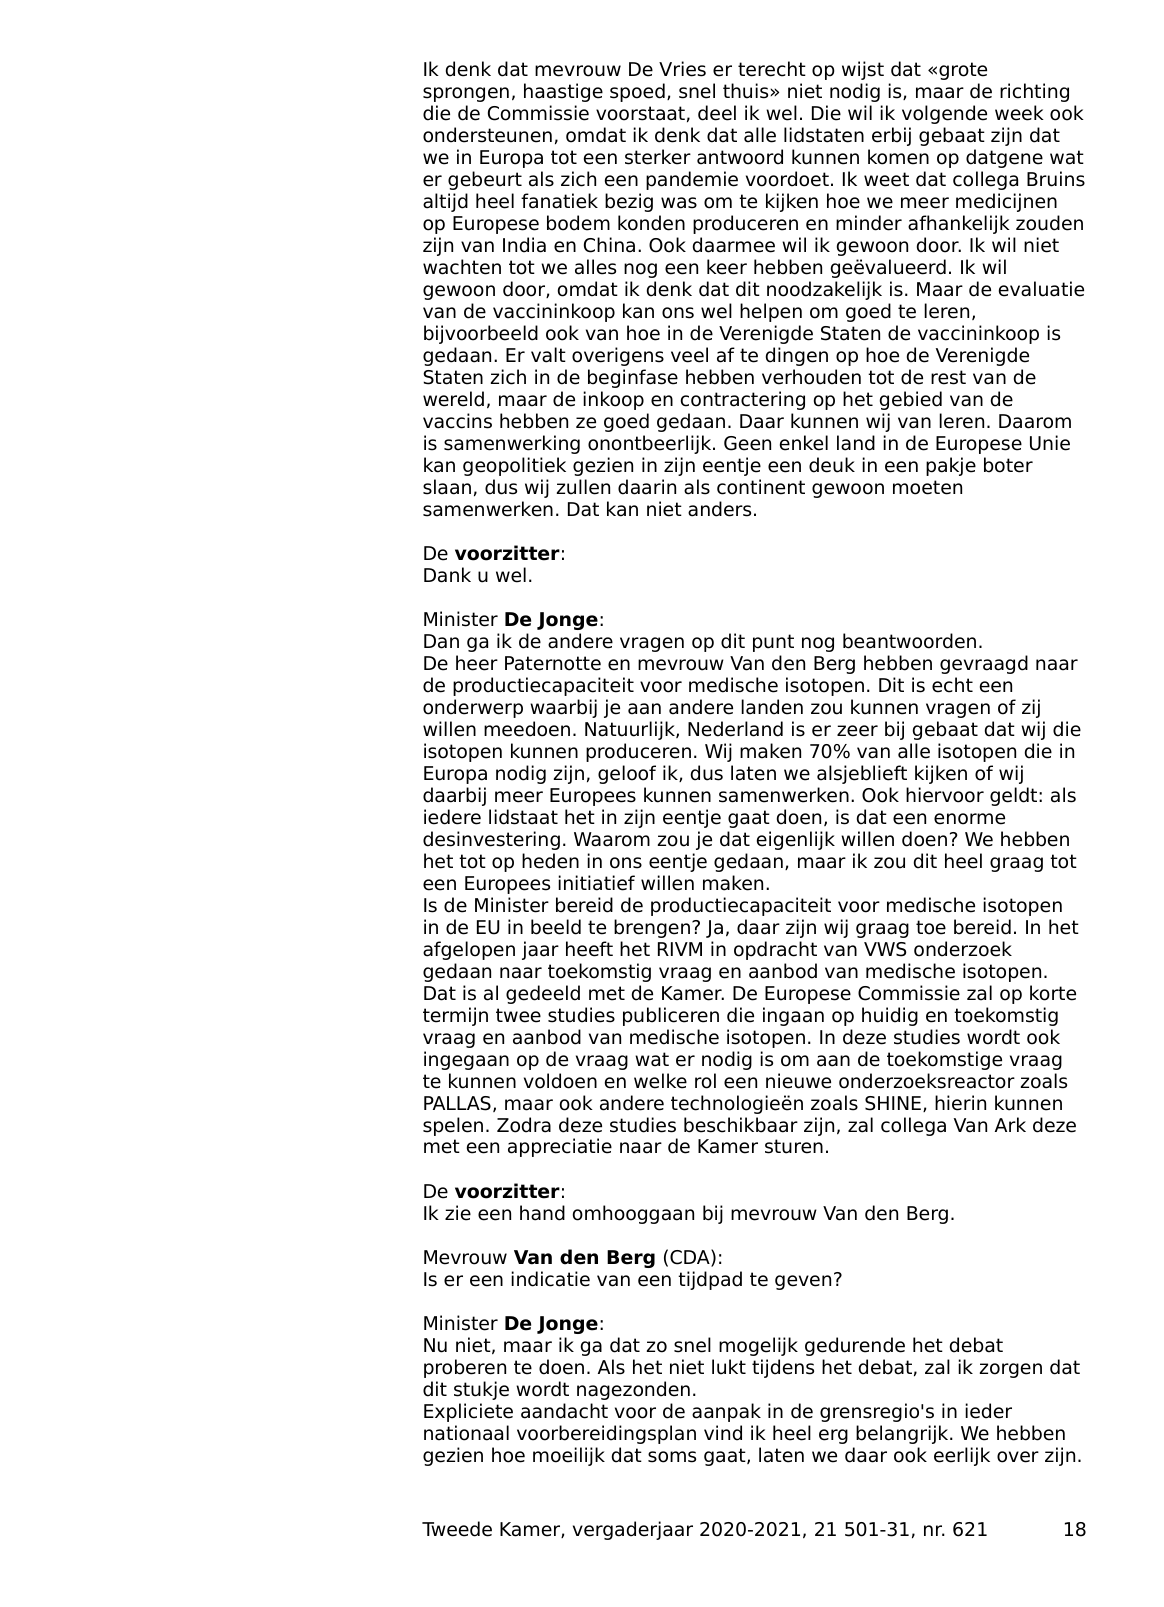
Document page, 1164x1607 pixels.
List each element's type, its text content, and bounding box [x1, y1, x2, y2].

text Mevrouw Van den Berg (CDA): [422, 1247, 1087, 1269]
text Ik zie een hand omhooggaan bij mevrouw Van den Berg. [422, 1203, 1087, 1224]
text De voorzitter: [422, 1181, 1087, 1203]
text Is de Minister bereid de productiecapaciteit voor medische isotopen in de EU in beeld te brengen? Ja, daar zijn wij graag toe bereid. In het afgelopen jaar heeft het RIVM in opdracht van VWS onderzoek gedaan naar toekomstig vraag en aanbod van medische isotopen. Dat is al gedeeld met de Kamer. De Europese Commissie zal op korte termijn twee studies publiceren die ingaan op huidig en toekomstig vraag en aanbod van medische isotopen. In deze studies wordt ook ingegaan op de vraag wat er nodig is om aan de toekomstige vraag te kunnen voldoen en welke rol een nieuwe onderzoeksreactor zoals PALLAS, maar ook andere technologieën zoals SHINE, hierin kunnen spelen. Zodra deze studies beschikbaar zijn, zal collega Van Ark deze met een appreciatie naar de Kamer sturen. [422, 895, 1087, 1158]
text De heer Paternotte en mevrouw Van den Berg hebben gevraagd naar de productiecapaciteit voor medische isotopen. Dit is echt een onderwerp waarbij je aan andere landen zou kunnen vragen of zij willen meedoen. Natuurlijk, Nederland is er zeer bij gebaat dat wij die isotopen kunnen produceren. Wij maken 70% van alle isotopen die in Europa nodig zijn, geloof ik, dus laten we alsjeblieft kijken of wij daarbij meer Europees kunnen samenwerken. Ook hiervoor geldt: als iedere lidstaat het in zijn eentje gaat doen, is dat een enorme desinvestering. Waarom zou je dat eigenlijk willen doen? We hebben het tot op heden in ons eentje gedaan, maar ik zou dit heel graag tot een Europees initiatief willen maken. [422, 653, 1087, 895]
text Dan ga ik de andere vragen op dit punt nog beantwoorden. [422, 631, 1087, 653]
text De voorzitter: [422, 543, 1087, 565]
text Expliciete aandacht voor de aanpak in de grensregio's in ieder nationaal voorbereidingsplan vind ik heel erg belangrijk. We hebben gezien hoe moeilijk dat soms gaat, laten we daar ook eerlijk over zijn. [422, 1401, 1087, 1467]
text Minister De Jonge: [422, 609, 1087, 631]
text Is er een indicatie van een tijdpad te geven? [422, 1269, 1087, 1291]
text Nu niet, maar ik ga dat zo snel mogelijk gedurende het debat proberen te doen. Als het niet lukt tijdens het debat, zal ik zorgen dat dit stukje wordt nagezonden. [422, 1335, 1087, 1401]
text Ik denk dat mevrouw De Vries er terecht op wijst dat «grote sprongen, haastige spoed, snel thuis» niet nodig is, maar de richting die de Commissie voorstaat, deel ik wel. Die wil ik volgende week ook ondersteunen, omdat ik denk dat alle lidstaten erbij gebaat zijn dat we in Europa tot een sterker antwoord kunnen komen op datgene wat er gebeurt als zich een pandemie voordoet. Ik weet dat collega Bruins altijd heel fanatiek bezig was om te kijken hoe we meer medicijnen op Europese bodem konden produceren en minder afhankelijk zouden zijn van India en China. Ook daarmee wil ik gewoon door. Ik wil niet wachten tot we alles nog een keer hebben geëvalueerd. Ik wil gewoon door, omdat ik denk dat dit noodzakelijk is. Maar de evaluatie van de vaccininkoop kan ons wel helpen om goed te leren, bijvoorbeeld ook van hoe in de Verenigde Staten de vaccininkoop is gedaan. Er valt overigens veel af te dingen op hoe de Verenigde Staten zich in de beginfase hebben verhouden tot de rest van de wereld, maar de inkoop en contractering op het gebied van de vaccins hebben ze goed gedaan. Daar kunnen wij van leren. Daarom is samenwerking onontbeerlijk. Geen enkel land in de Europese Unie kan geopolitiek gezien in zijn eentje een deuk in een pakje boter slaan, dus wij zullen daarin als continent gewoon moeten samenwerken. Dat kan niet anders. [422, 59, 1087, 521]
text Dank u wel. [422, 565, 1087, 587]
text Minister De Jonge: [422, 1313, 1087, 1335]
